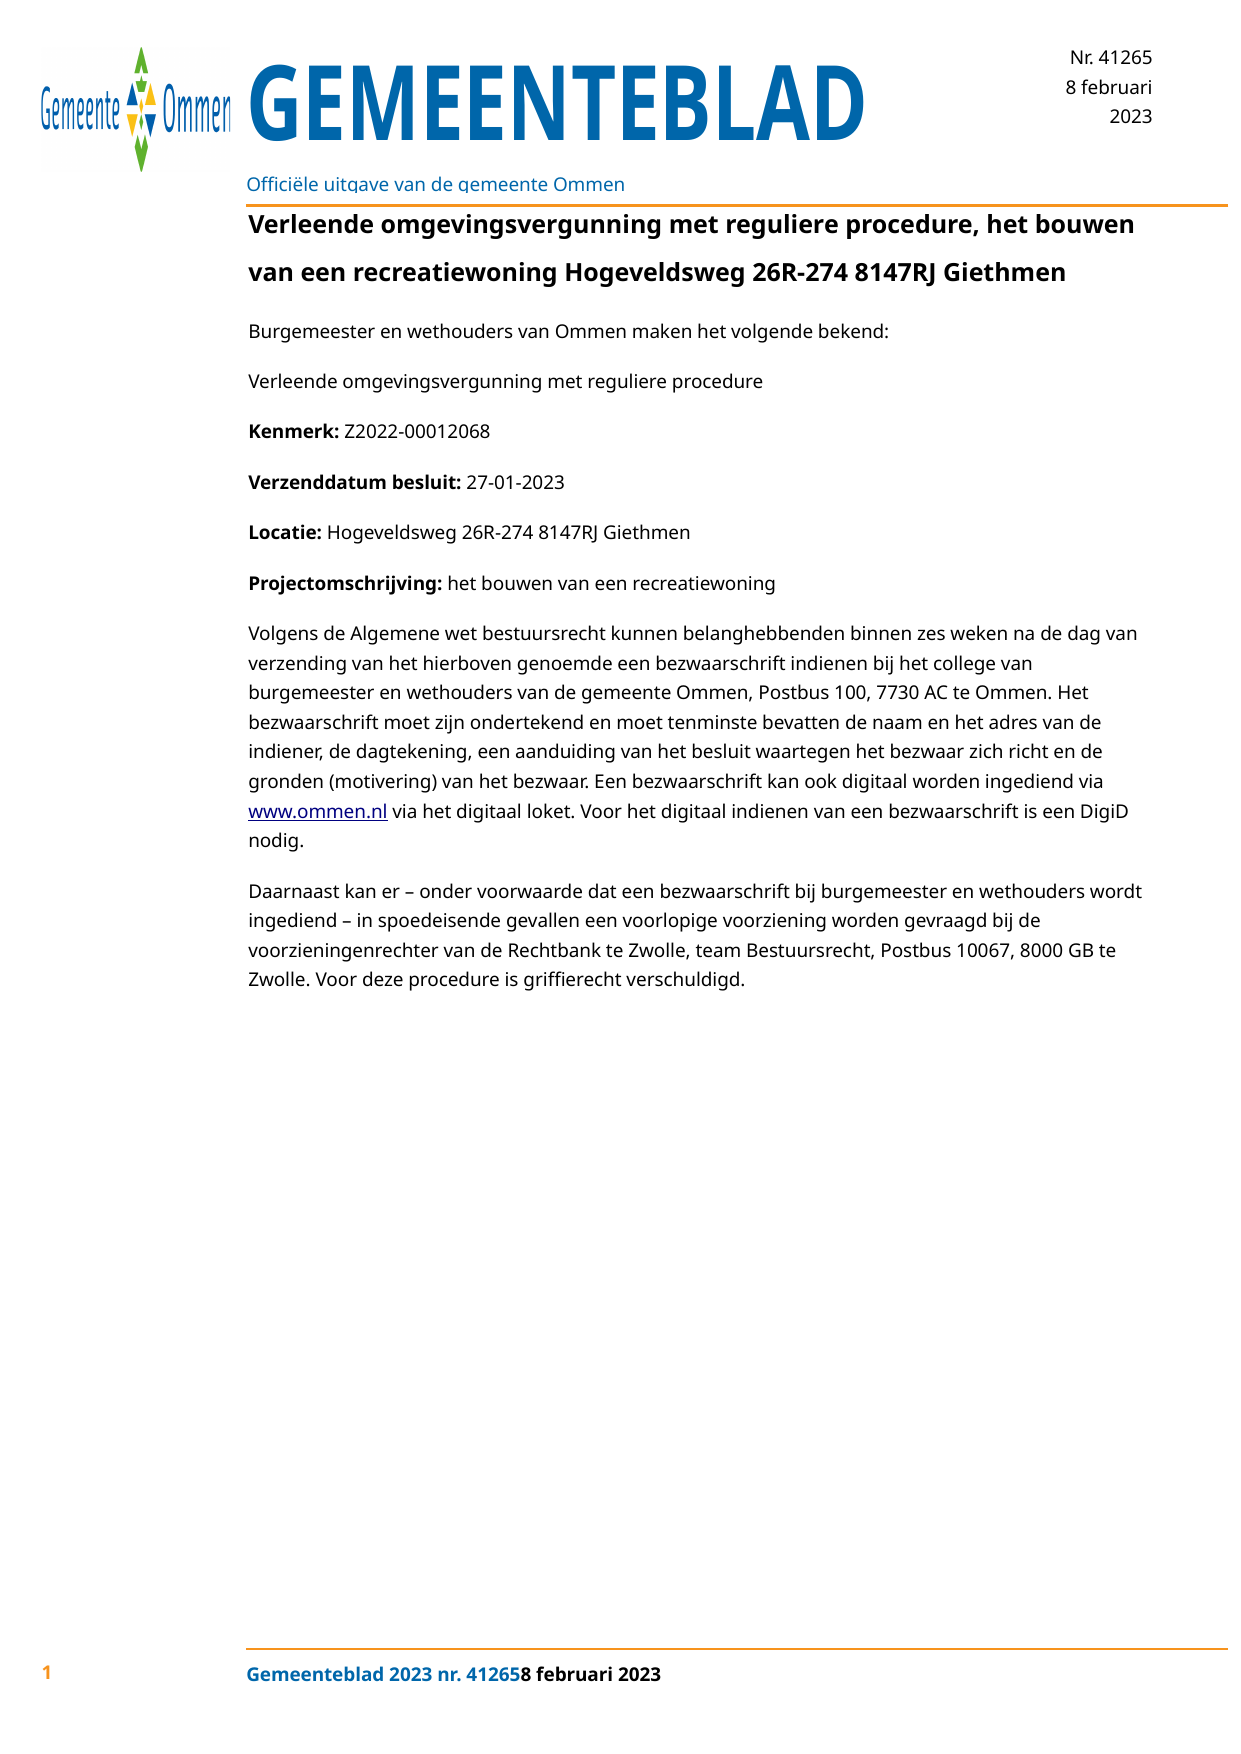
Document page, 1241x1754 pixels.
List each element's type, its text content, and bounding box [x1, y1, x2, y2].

text Verleende omgevingsvergunning met reguliere procedure, het bouwen van een recreatiewoning Hogeveldsweg 26R-274 8147RJ Giethmen [248, 207, 1152, 288]
text Projectomschrijving: het bouwen van een recreatiewoning [248, 570, 1152, 596]
text Verzenddatum besluit: 27-01-2023 [248, 469, 1152, 495]
text Kenmerk: Z2022-00012068 [248, 419, 1152, 444]
text Burgemeester en wethouders van Ommen maken het volgende bekend: [248, 318, 1152, 344]
text Volgens de Algemene wet bestuursrecht kunnen belanghebbenden binnen zes weken na de dag van verzending van het hierboven genoemde een bezwaarschrift indienen bij het college van burgemeester en wethouders van de gemeente Ommen, Postbus 100, 7730 AC te Ommen. Het bezwaarschrift moet zijn ondertekend en moet tenminste bevatten de naam en het adres van de indiener, de dagtekening, een aanduiding van het besluit waartegen het bezwaar zich richt en de gronden (motivering) van het bezwaar. Een bezwaarschrift kan ook digitaal worden ingediend via www.ommen.nl via het digitaal loket. Voor het digitaal indienen van een bezwaarschrift is een DigiD nodig. [248, 620, 1152, 853]
text Verleende omgevingsvergunning met reguliere procedure [248, 368, 1152, 394]
text Locatie: Hogeveldsweg 26R-274 8147RJ Giethmen [248, 519, 1152, 545]
text Daarnaast kan er – onder voorwaarde dat een bezwaarschrift bij burgemeester en wethouders wordt ingediend – in spoedeisende gevallen een voorlopige voorziening worden gevraagd bij de voorzieningenrechter van de Rechtbank te Zwolle, team Bestuursrecht, Postbus 10067, 8000 GB te Zwolle. Voor deze procedure is griffierecht verschuldigd. [248, 878, 1152, 992]
picture [41, 47, 231, 172]
